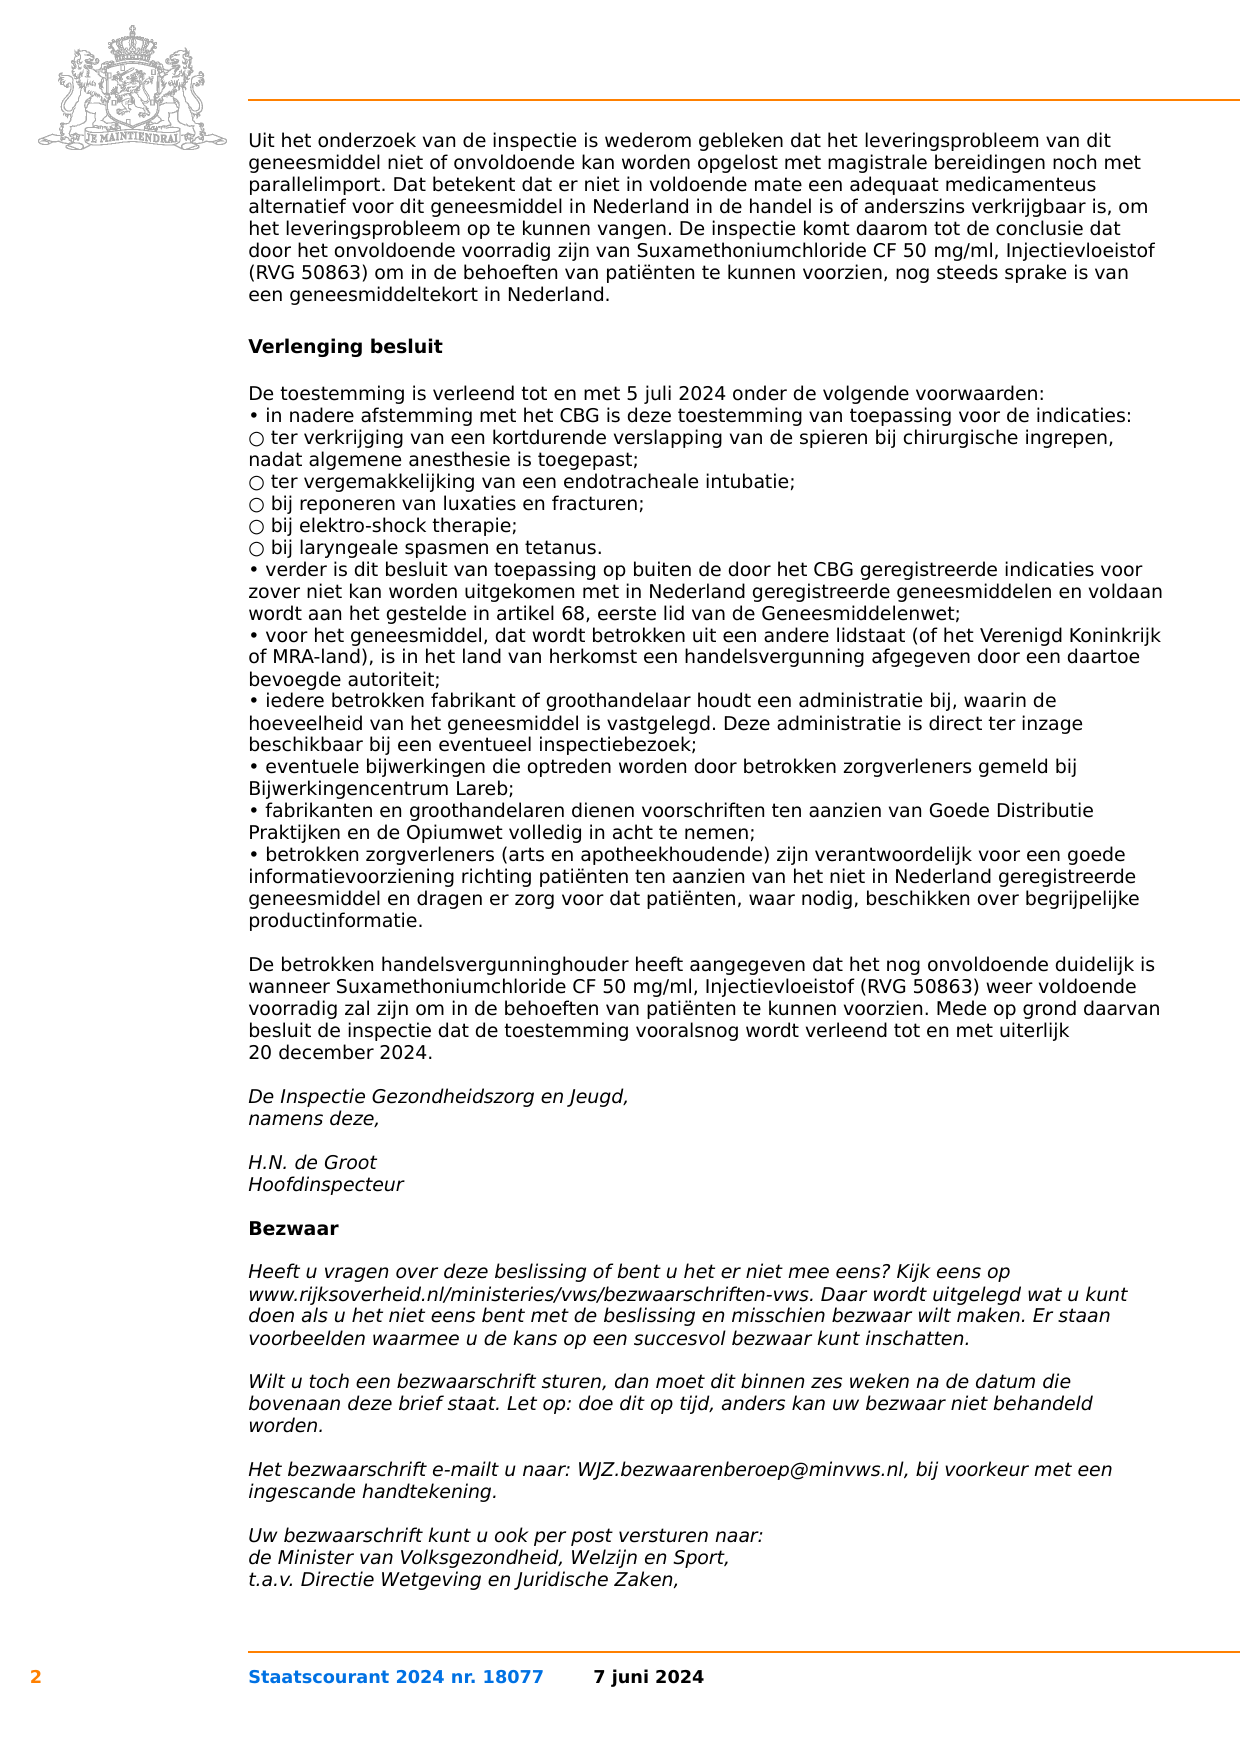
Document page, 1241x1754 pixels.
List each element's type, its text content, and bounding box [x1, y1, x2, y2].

text • in nadere afstemming met het CBG is deze toestemming van toepassing voor de indicaties: [248, 405, 1163, 427]
text Bezwaar [248, 1218, 1163, 1239]
text • voor het geneesmiddel, dat wordt betrokken uit een andere lidstaat (of het Verenigd Koninkrijk of MRA-land), is in het land van herkomst een handelsvergunning afgegeven door een daartoe bevoegde autoriteit; [248, 624, 1163, 690]
text De betrokken handelsvergunninghouder heeft aangegeven dat het nog onvoldoende duidelijk is wanneer Suxamethoniumchloride CF 50 mg/ml, Injectievloeistof (RVG 50863) weer voldoende voorradig zal zijn om in de behoeften van patiënten te kunnen voorzien. Mede op grond daarvan besluit de inspectie dat de toestemming vooralsnog wordt verleend tot en met uiterlijk 20 december 2024. [248, 954, 1163, 1064]
subtitle Verlenging besluit [248, 336, 1163, 358]
text Uw bezwaarschrift kunt u ook per post versturen naar: [248, 1525, 1163, 1547]
text Het bezwaarschrift e-mailt u naar: WJZ.bezwaarenberoep@minvws.nl, bij voorkeur met een ingescande handtekening. [248, 1459, 1163, 1503]
text ○ ter verkrijging van een kortdurende verslapping van de spieren bij chirurgische ingrepen, nadat algemene anesthesie is toegepast; [248, 427, 1163, 471]
text ○ bij reponeren van luxaties en fracturen; [248, 493, 1163, 514]
text Uit het onderzoek van de inspectie is wederom gebleken dat het leveringsprobleem van dit geneesmiddel niet of onvoldoende kan worden opgelost met magistrale bereidingen noch met parallelimport. Dat betekent dat er niet in voldoende mate een adequaat medicamenteus alternatief voor dit geneesmiddel in Nederland in de handel is of anderszins verkrijgbaar is, om het leveringsprobleem op te kunnen vangen. De inspectie komt daarom tot de conclusie dat door het onvoldoende voorradig zijn van Suxamethoniumchloride CF 50 mg/ml, Injectievloeistof (RVG 50863) om in de behoeften van patiënten te kunnen voorzien, nog steeds sprake is van een geneesmiddeltekort in Nederland. [248, 130, 1163, 306]
text • iedere betrokken fabrikant of groothandelaar houdt een administratie bij, waarin de hoeveelheid van het geneesmiddel is vastgelegd. Deze administratie is direct ter inzage beschikbaar bij een eventueel inspectiebezoek; [248, 690, 1163, 756]
text Wilt u toch een bezwaarschrift sturen, dan moet dit binnen zes weken na de datum die bovenaan deze brief staat. Let op: doe dit op tijd, anders kan uw bezwaar niet behandeld worden. [248, 1371, 1163, 1437]
text • fabrikanten en groothandelaren dienen voorschriften ten aanzien van Goede Distributie Praktijken en de Opiumwet volledig in acht te nemen; [248, 800, 1163, 844]
text • eventuele bijwerkingen die optreden worden door betrokken zorgverleners gemeld bij Bijwerkingencentrum Lareb; [248, 756, 1163, 800]
text • verder is dit besluit van toepassing op buiten de door het CBG geregistreerde indicaties voor zover niet kan worden uitgekomen met in Nederland geregistreerde geneesmiddelen en voldaan wordt aan het gestelde in artikel 68, eerste lid van de Geneesmiddelenwet; [248, 558, 1163, 624]
picture [38, 25, 227, 150]
text • betrokken zorgverleners (arts en apotheekhoudende) zijn verantwoordelijk voor een goede informatievoorziening richting patiënten ten aanzien van het niet in Nederland geregistreerde geneesmiddel en dragen er zorg voor dat patiënten, waar nodig, beschikken over begrijpelijke productinformatie. [248, 844, 1163, 932]
text ○ bij elektro-shock therapie; [248, 514, 1163, 537]
text t.a.v. Directie Wetgeving en Juridische Zaken, [248, 1569, 1163, 1591]
text Heeft u vragen over deze beslissing of bent u het er niet mee eens? Kijk eens op www.rijksoverheid.nl/ministeries/vws/bezwaarschriften-vws. Daar wordt uitgelegd wat u kunt doen als u het niet eens bent met de beslissing en misschien bezwaar wilt maken. Er staan voorbeelden waarmee u de kans op een succesvol bezwaar kunt inschatten. [248, 1261, 1163, 1349]
text de Minister van Volksgezondheid, Welzijn en Sport, [248, 1547, 1163, 1569]
text De toestemming is verleend tot en met 5 juli 2024 onder de volgende voorwaarden: [248, 383, 1163, 405]
text ○ bij laryngeale spasmen en tetanus. [248, 537, 1163, 558]
text De Inspectie Gezondheidszorg en Jeugd, namens deze, H.N. de Groot Hoofdinspecteur [248, 1086, 1163, 1196]
text ○ ter vergemakkelijking van een endotracheale intubatie; [248, 471, 1163, 493]
